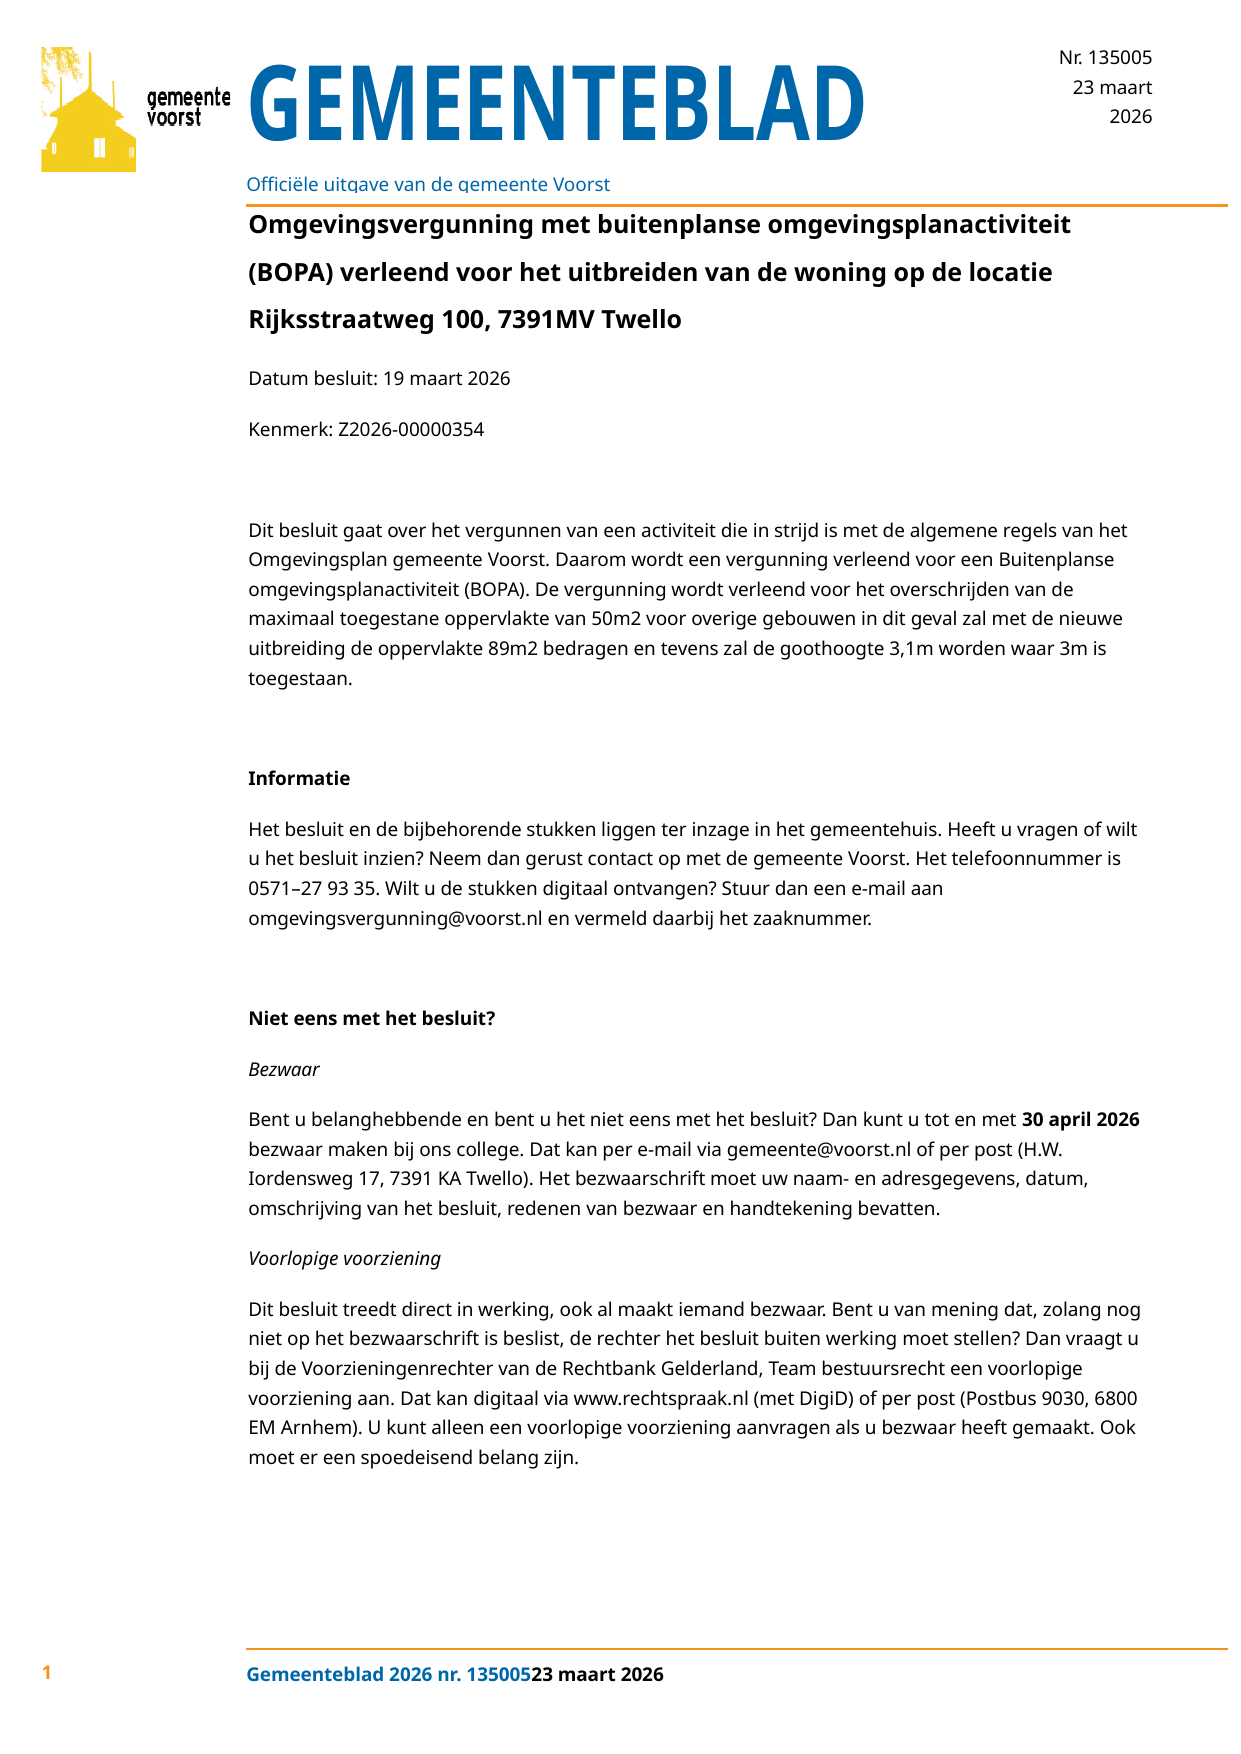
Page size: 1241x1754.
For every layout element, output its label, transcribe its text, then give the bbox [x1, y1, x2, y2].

text Informatie [248, 766, 1152, 791]
text Dit besluit treedt direct in werking, ook al maakt iemand bezwaar. Bent u van mening dat, zolang nog niet op het bezwaarschrift is beslist, de rechter het besluit buiten werking moet stellen? Dan vraagt u bij de Voorzieningenrechter van de Rechtbank Gelderland, Team bestuursrecht een voorlopige voorziening aan. Dat kan digitaal via www.rechtspraak.nl (met DigiD) of per post (Postbus 9030, 6800 EM Arnhem). U kunt alleen een voorlopige voorziening aanvragen als u bezwaar heeft gemaakt. Ook moet er een spoedeisend belang zijn. [248, 1296, 1152, 1469]
text Niet eens met het besluit? [248, 1006, 1152, 1031]
picture [41, 47, 231, 172]
text Omgevingsvergunning met buitenplanse omgevingsplanactiviteit (BOPA) verleend voor het uitbreiden van de woning op de locatie Rijksstraatweg 100, 7391MV Twello [248, 207, 1152, 336]
text Bezwaar [248, 1056, 1152, 1082]
text Datum besluit: 19 maart 2026 [248, 366, 1152, 391]
text Voorlopige voorziening [248, 1246, 1152, 1271]
text Het besluit en de bijbehorende stukken liggen ter inzage in het gemeentehuis. Heeft u vragen of wilt u het besluit inzien? Neem dan gerust contact op met de gemeente Voorst. Het telefoonnummer is 0571–27 93 35. Wilt u de stukken digitaal ontvangen? Stuur dan een e-mail aan omgevingsvergunning@voorst.nl en vermeld daarbij het zaaknummer. [248, 816, 1152, 930]
text Bent u belanghebbende en bent u het niet eens met het besluit? Dan kunt u tot en met 30 april 2026 bezwaar maken bij ons college. Dat kan per e-mail via gemeente@voorst.nl of per post (H.W. Iordensweg 17, 7391 KA Twello). Het bezwaarschrift moet uw naam- en adresgegevens, datum, omschrijving van het besluit, redenen van bezwaar en handtekening bevatten. [248, 1106, 1152, 1221]
text Dit besluit gaat over het vergunnen van een activiteit die in strijd is met de algemene regels van het Omgevingsplan gemeente Voorst. Daarom wordt een vergunning verleend voor een Buitenplanse omgevingsplanactiviteit (BOPA). De vergunning wordt verleend voor het overschrijden van de maximaal toegestane oppervlakte van 50m2 voor overige gebouwen in dit geval zal met de nieuwe uitbreiding de oppervlakte 89m2 bedragen en tevens zal de goothoogte 3,1m worden waar 3m is toegestaan. [248, 517, 1152, 690]
text Kenmerk: Z2026-00000354 [248, 416, 1152, 442]
